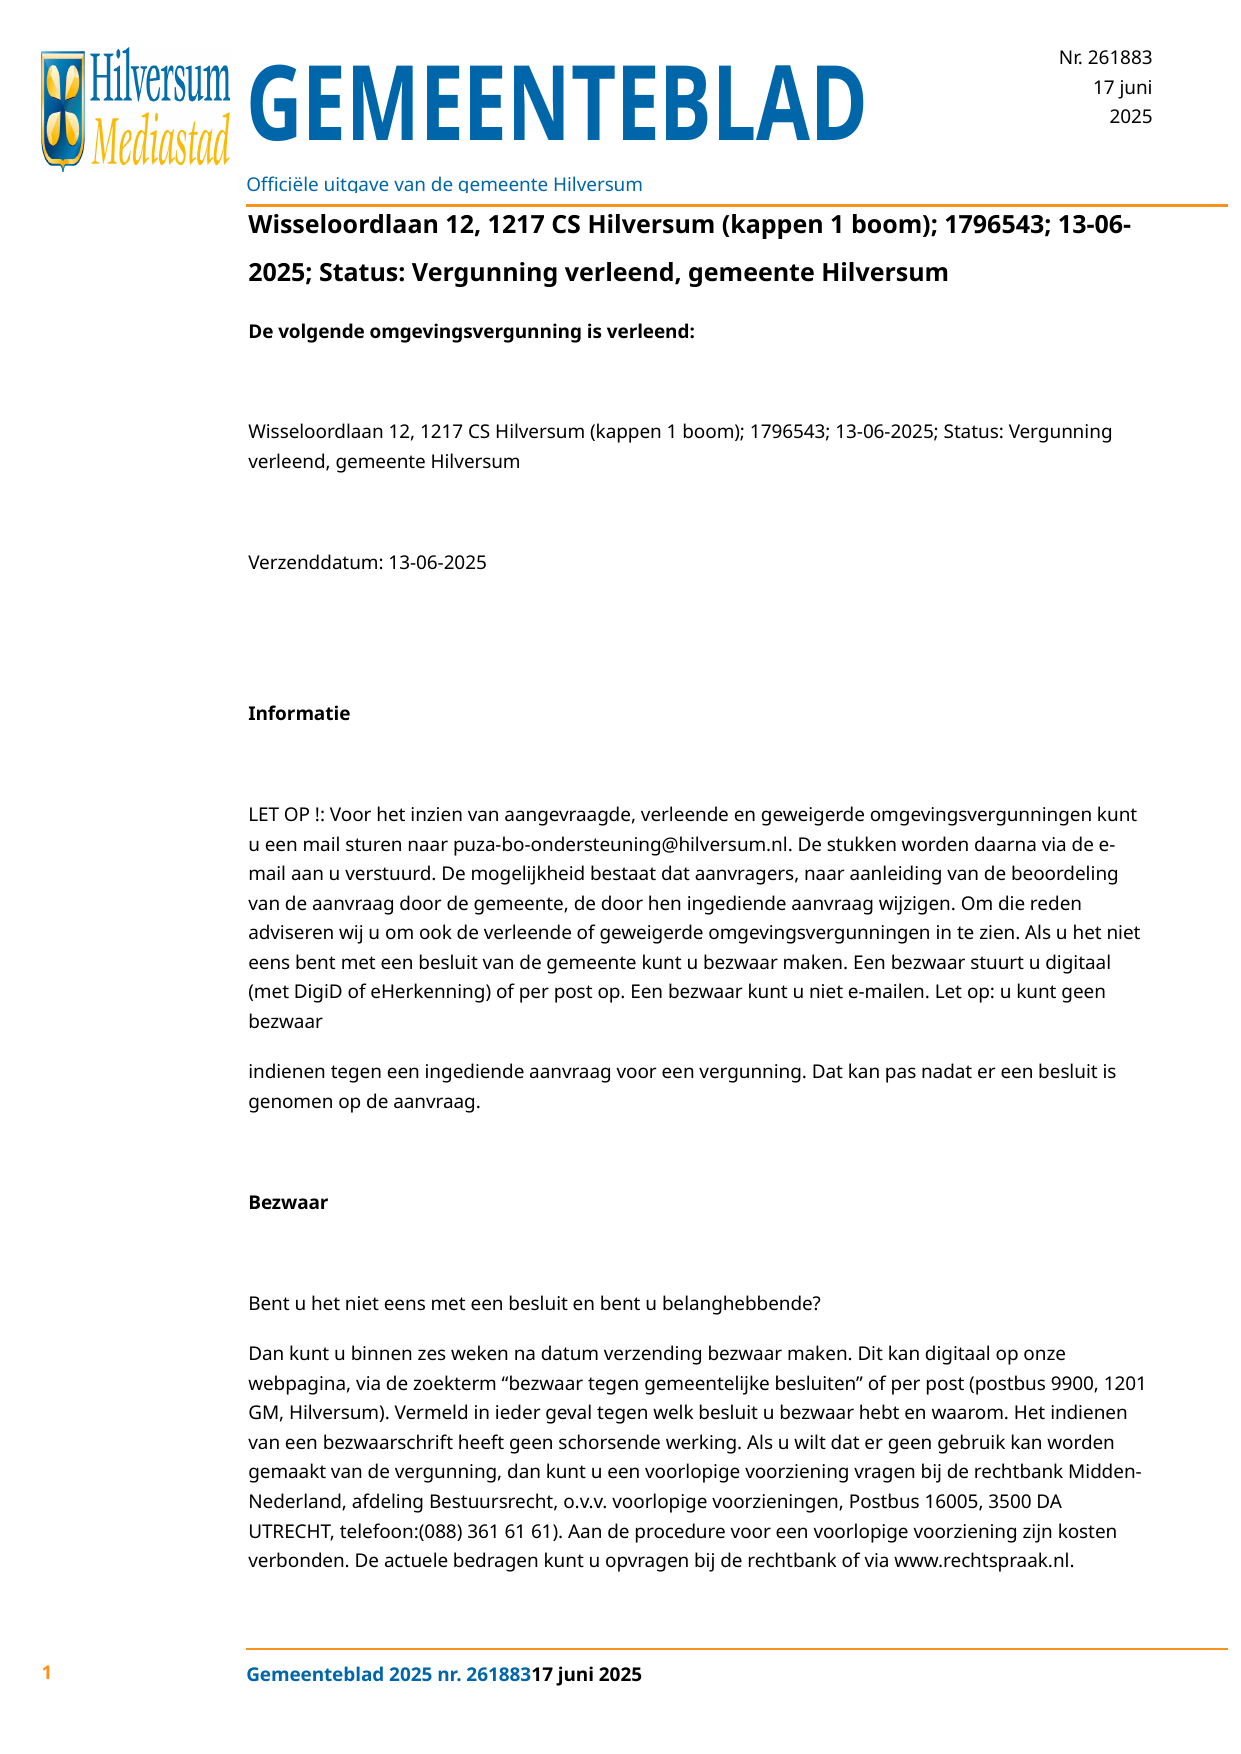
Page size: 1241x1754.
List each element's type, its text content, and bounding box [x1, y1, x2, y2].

text Verzenddatum: 13-06-2025 [248, 549, 1152, 575]
text LET OP !: Voor het inzien van aangevraagde, verleende en geweigerde omgevingsvergunningen kunt u een mail sturen naar puza-bo-ondersteuning@hilversum.nl. De stukken worden daarna via de e-mail aan u verstuurd. De mogelijkheid bestaat dat aanvragers, naar aanleiding van de beoordeling van de aanvraag door de gemeente, de door hen ingediende aanvraag wijzigen. Om die reden adviseren wij u om ook de verleende of geweigerde omgevingsvergunningen in te zien. Als u het niet eens bent met een besluit van de gemeente kunt u bezwaar maken. Een bezwaar stuurt u digitaal (met DigiD of eHerkenning) of per post op. Een bezwaar kunt u niet e-mailen. Let op: u kunt geen bezwaar [248, 801, 1152, 1034]
text Dan kunt u binnen zes weken na datum verzending bezwaar maken. Dit kan digitaal op onze webpagina, via de zoekterm “bezwaar tegen gemeentelijke besluiten” of per post (postbus 9900, 1201 GM, Hilversum). Vermeld in ieder geval tegen welk besluit u bezwaar hebt en waarom. Het indienen van een bezwaarschrift heeft geen schorsende werking. Als u wilt dat er geen gebruik kan worden gemaakt van de vergunning, dan kunt u een voorlopige voorziening vragen bij de rechtbank Midden-Nederland, afdeling Bestuursrecht, o.v.v. voorlopige voorzieningen, Postbus 16005, 3500 DA UTRECHT, telefoon:(088) 361 61 61). Aan de procedure voor een voorlopige voorziening zijn kosten verbonden. De actuele bedragen kunt u opvragen bij de rechtbank of via www.rechtspraak.nl. [248, 1340, 1152, 1573]
text Wisseloordlaan 12, 1217 CS Hilversum (kappen 1 boom); 1796543; 13-06-2025; Status: Vergunning verleend, gemeente Hilversum [248, 419, 1152, 474]
text indienen tegen een ingediende aanvraag voor een vergunning. Dat kan pas nadat er een besluit is genomen op de aanvraag. [248, 1059, 1152, 1114]
text Bent u het niet eens met een besluit en bent u belanghebbende? [248, 1290, 1152, 1316]
text De volgende omgevingsvergunning is verleend: [248, 318, 1152, 344]
picture [41, 47, 231, 172]
text Wisseloordlaan 12, 1217 CS Hilversum (kappen 1 boom); 1796543; 13-06-2025; Status: Vergunning verleend, gemeente Hilversum [248, 207, 1152, 288]
text Bezwaar [248, 1189, 1152, 1215]
text Informatie [248, 700, 1152, 726]
